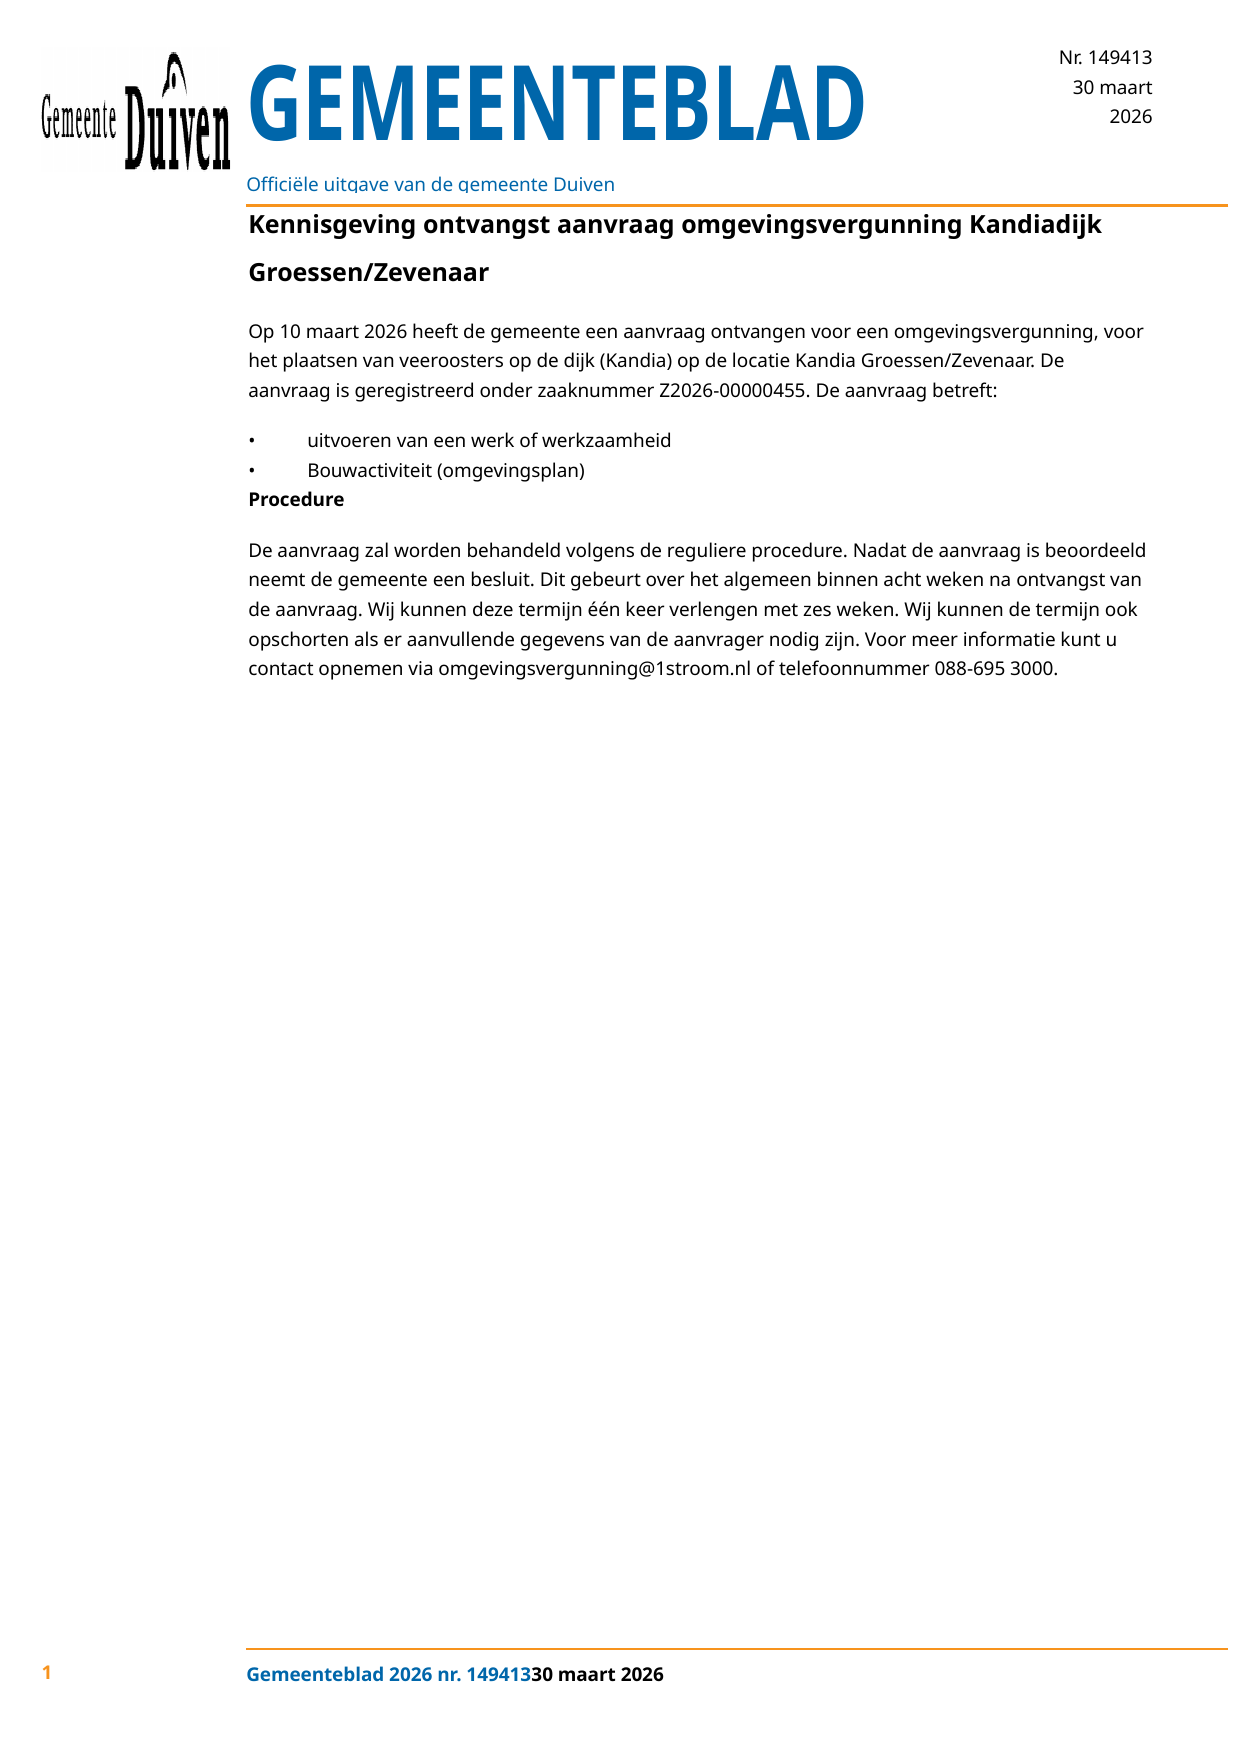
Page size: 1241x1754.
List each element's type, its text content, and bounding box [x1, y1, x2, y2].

text Kennisgeving ontvangst aanvraag omgevingsvergunning Kandiadijk Groessen/Zevenaar [248, 207, 1152, 288]
text De aanvraag zal worden behandeld volgens de reguliere procedure. Nadat de aanvraag is beoordeeld neemt de gemeente een besluit. Dit gebeurt over het algemeen binnen acht weken na ontvangst van de aanvraag. Wij kunnen deze termijn één keer verlengen met zes weken. Wij kunnen de termijn ook opschorten als er aanvullende gegevens van de aanvrager nodig zijn. Voor meer informatie kunt u contact opnemen via omgevingsvergunning@1stroom.nl of telefoonnummer 088-695 3000. [248, 537, 1152, 681]
list uitvoeren van een werk of werkzaamheid [248, 427, 1152, 453]
list Bouwactiviteit (omgevingsplan) [248, 457, 1152, 483]
text Procedure [248, 487, 1152, 512]
picture [41, 47, 231, 172]
text Op 10 maart 2026 heeft de gemeente een aanvraag ontvangen voor een omgevingsvergunning, voor het plaatsen van veeroosters op de dijk (Kandia) op de locatie Kandia Groessen/Zevenaar. De aanvraag is geregistreerd onder zaaknummer Z2026-00000455. De aanvraag betreft: [248, 318, 1152, 403]
